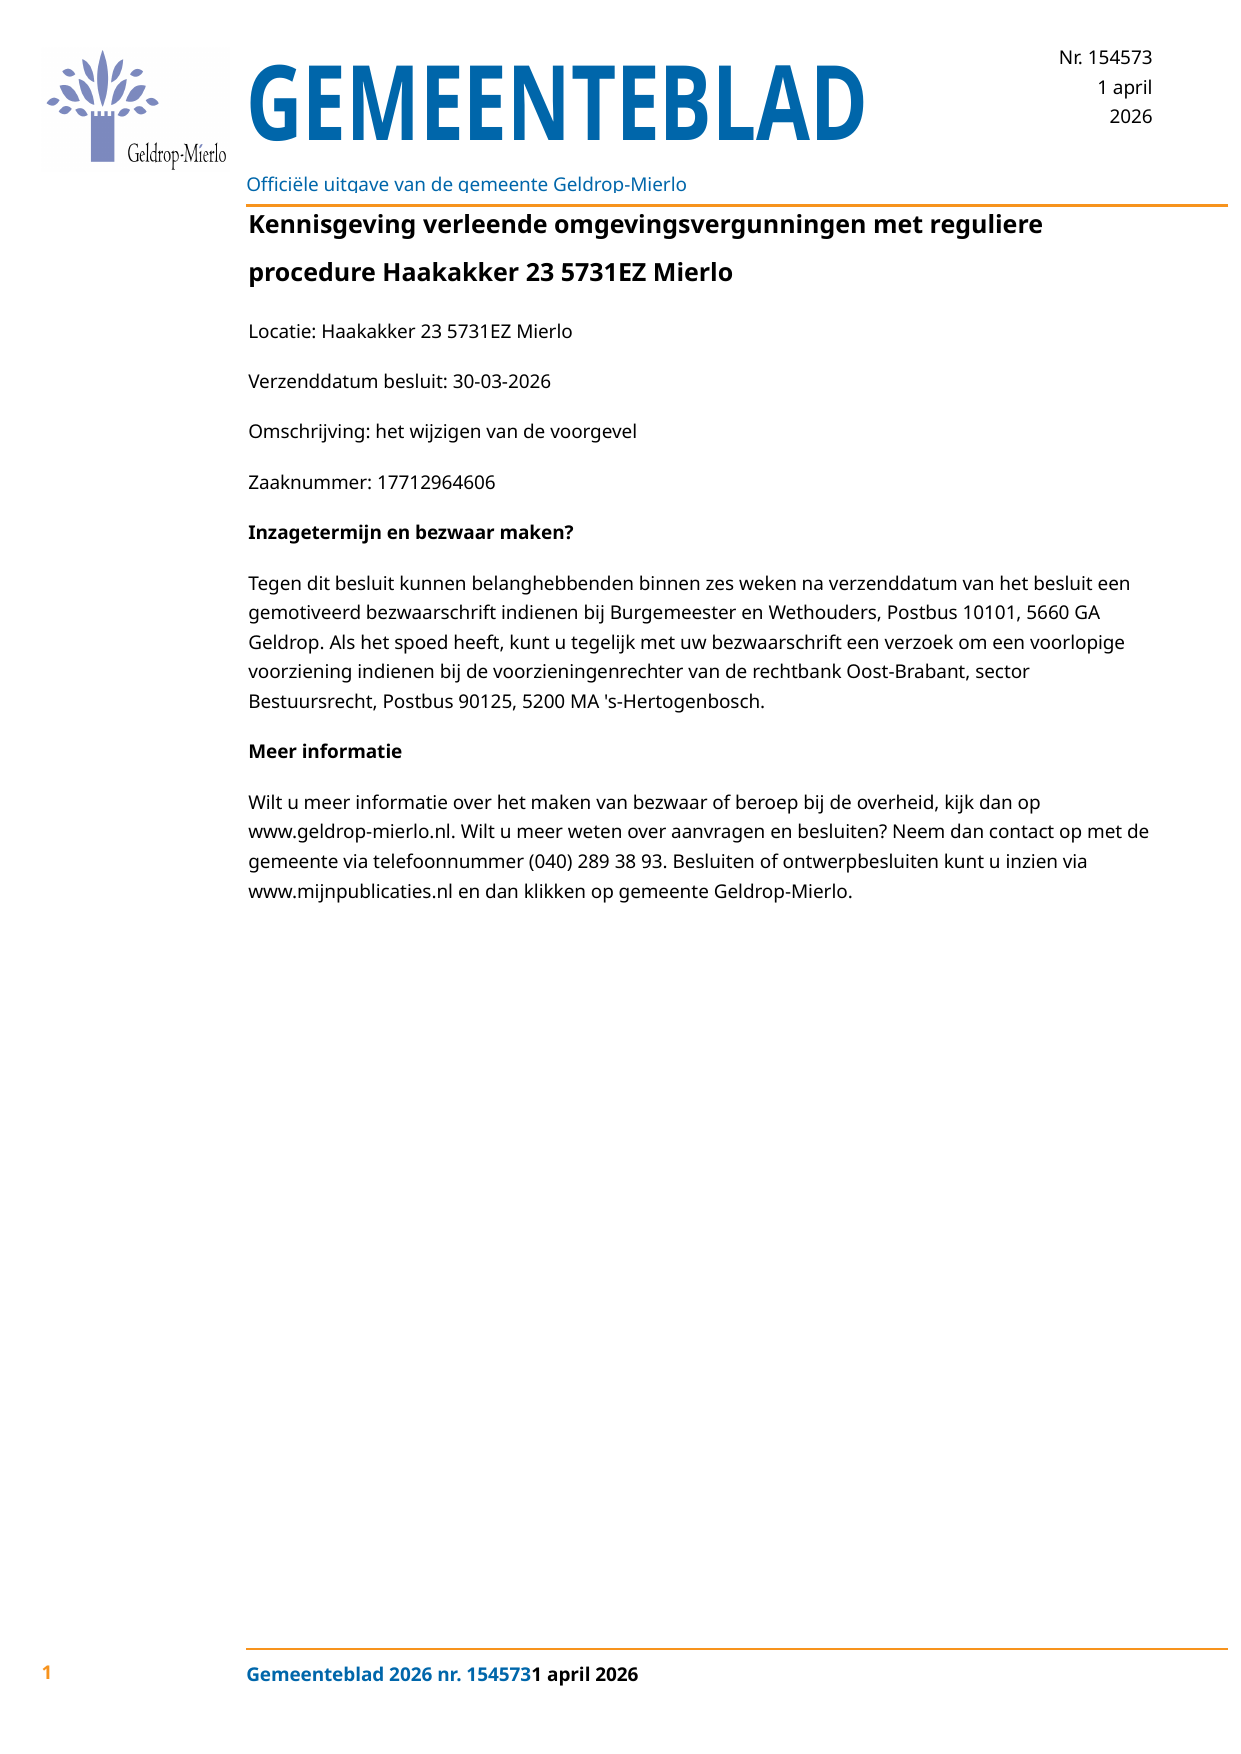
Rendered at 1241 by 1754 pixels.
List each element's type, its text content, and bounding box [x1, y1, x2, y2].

text Locatie: Haakakker 23 5731EZ Mierlo [248, 318, 1152, 344]
text Inzagetermijn en bezwaar maken? [248, 519, 1152, 545]
text Wilt u meer informatie over het maken van bezwaar of beroep bij de overheid, kijk dan op www.geldrop-mierlo.nl. Wilt u meer weten over aanvragen en besluiten? Neem dan contact op met de gemeente via telefoonnummer (040) 289 38 93. Besluiten of ontwerpbesluiten kunt u inzien via www.mijnpublicaties.nl en dan klikken op gemeente Geldrop-Mierlo. [248, 789, 1152, 904]
text Zaaknummer: 17712964606 [248, 469, 1152, 495]
text Meer informatie [248, 739, 1152, 764]
text Verzenddatum besluit: 30-03-2026 [248, 368, 1152, 394]
text Kennisgeving verleende omgevingsvergunningen met reguliere procedure Haakakker 23 5731EZ Mierlo [248, 207, 1152, 288]
text Omschrijving: het wijzigen van de voorgevel [248, 419, 1152, 444]
text Tegen dit besluit kunnen belanghebbenden binnen zes weken na verzenddatum van het besluit een gemotiveerd bezwaarschrift indienen bij Burgemeester en Wethouders, Postbus 10101, 5660 GA Geldrop. Als het spoed heeft, kunt u tegelijk met uw bezwaarschrift een verzoek om een voorlopige voorziening indienen bij de voorzieningenrechter van de rechtbank Oost-Brabant, sector Bestuursrecht, Postbus 90125, 5200 MA 's-Hertogenbosch. [248, 570, 1152, 714]
picture [41, 47, 231, 172]
